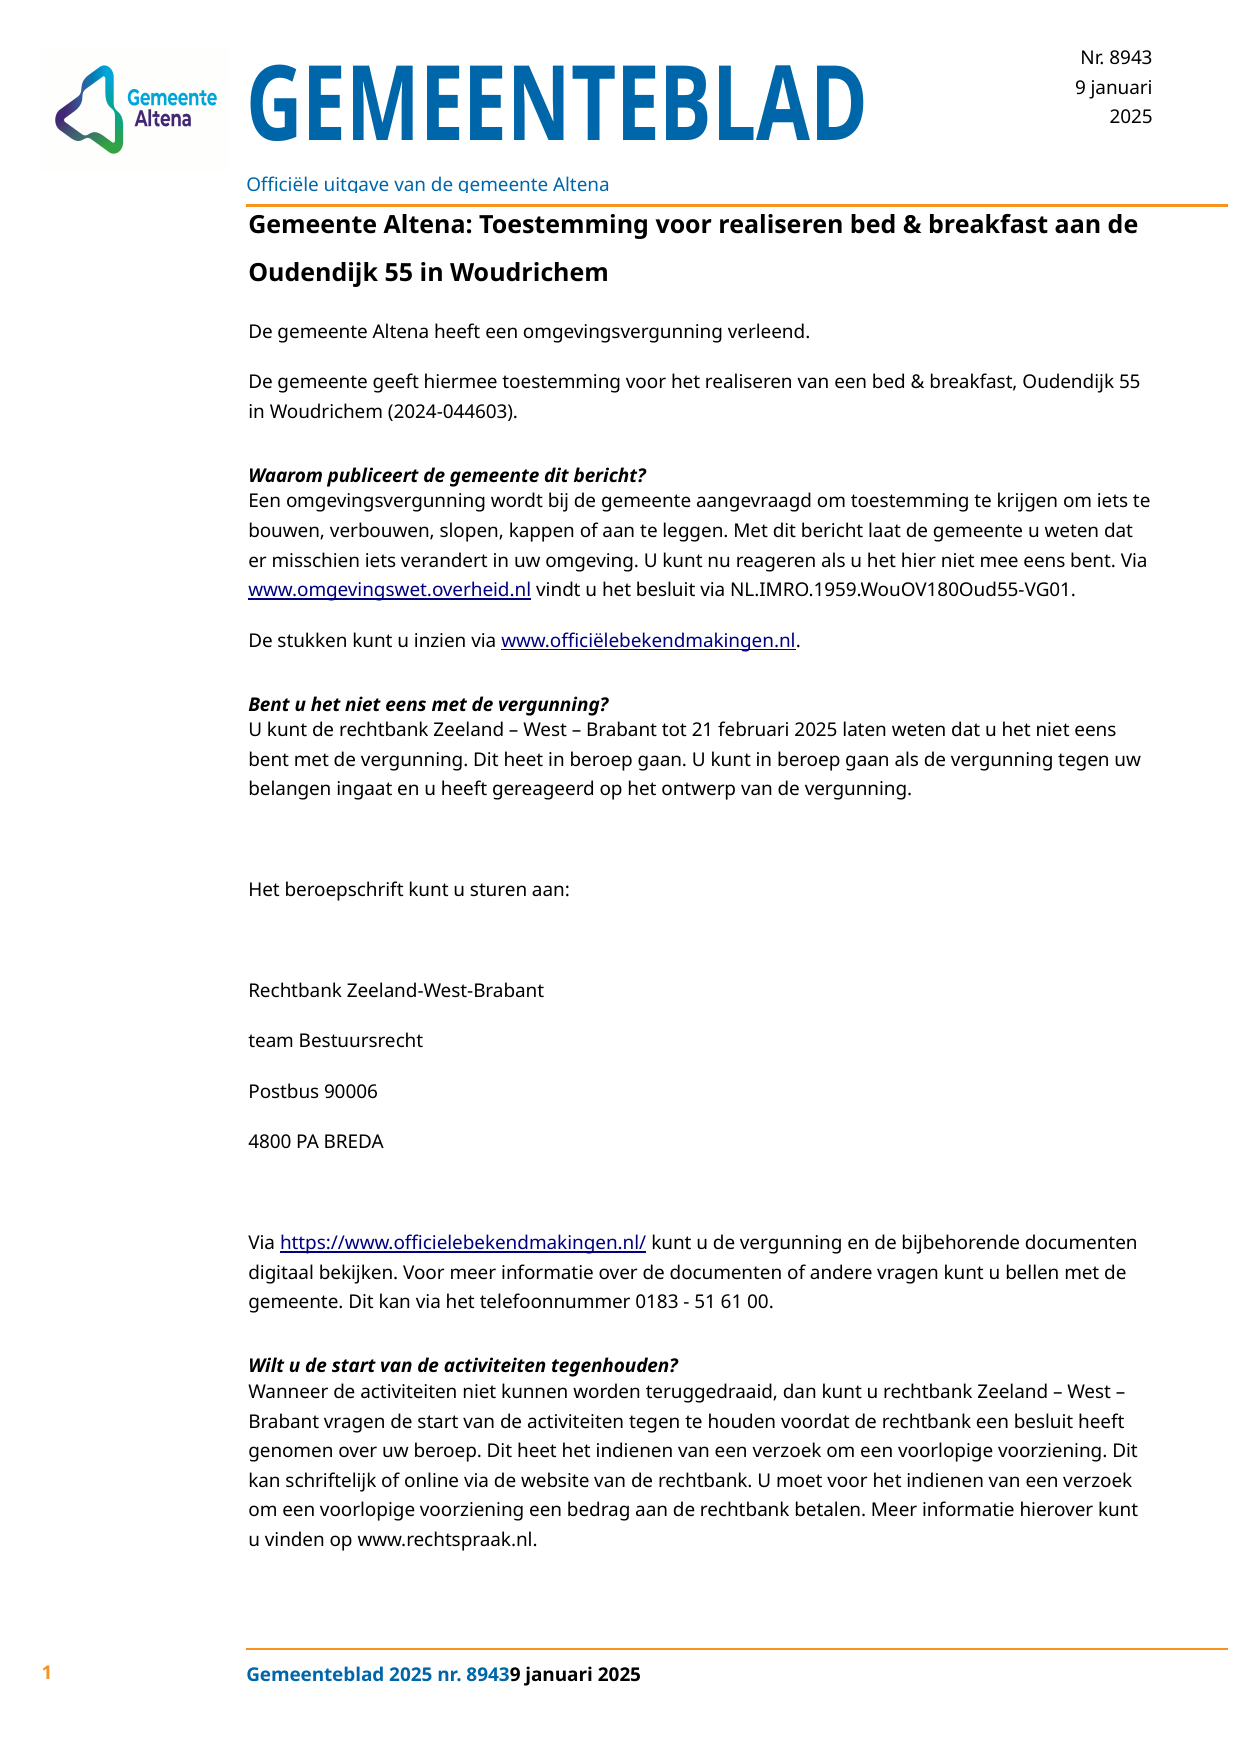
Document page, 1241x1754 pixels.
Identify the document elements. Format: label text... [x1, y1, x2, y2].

text team Bestuursrecht [248, 1028, 1152, 1053]
text De stukken kunt u inzien via www.officiëlebekendmakingen.nl. [248, 627, 1152, 652]
picture [41, 47, 231, 172]
text Waarom publiceert de gemeente dit bericht? [248, 462, 1152, 488]
text Gemeente Altena: Toestemming voor realiseren bed & breakfast aan de Oudendijk 55 in Woudrichem [248, 207, 1152, 288]
text Rechtbank Zeeland-West-Brabant [248, 977, 1152, 1003]
text Een omgevingsvergunning wordt bij de gemeente aangevraagd om toestemming te krijgen om iets te bouwen, verbouwen, slopen, kappen of aan te leggen. Met dit bericht laat de gemeente u weten dat er misschien iets verandert in uw omgeving. U kunt nu reageren als u het hier niet mee eens bent. Via www.omgevingswet.overheid.nl vindt u het besluit via NL.IMRO.1959.WouOV180Oud55-VG01. [248, 488, 1152, 602]
text De gemeente Altena heeft een omgevingsvergunning verleend. [248, 318, 1152, 344]
text Wilt u de start van de activiteiten tegenhouden? [248, 1352, 1152, 1378]
text Het beroepschrift kunt u sturen aan: [248, 876, 1152, 902]
text Wanneer de activiteiten niet kunnen worden teruggedraaid, dan kunt u rechtbank Zeeland – West – Brabant vragen de start van de activiteiten tegen te houden voordat de rechtbank een besluit heeft genomen over uw beroep. Dit heet het indienen van een verzoek om een voorlopige voorziening. Dit kan schriftelijk of online via de website van de rechtbank. U moet voor het indienen van een verzoek om een voorlopige voorziening een bedrag aan de rechtbank betalen. Meer informatie hierover kunt u vinden op www.rechtspraak.nl. [248, 1378, 1152, 1552]
text Bent u het niet eens met de vergunning? [248, 691, 1152, 716]
text Postbus 90006 [248, 1078, 1152, 1104]
text Via https://www.officielebekendmakingen.nl/ kunt u de vergunning en de bijbehorende documenten digitaal bekijken. Voor meer informatie over de documenten of andere vragen kunt u bellen met de gemeente. Dit kan via het telefoonnummer 0183 - 51 61 00. [248, 1229, 1152, 1314]
text De gemeente geeft hiermee toestemming voor het realiseren van een bed & breakfast, Oudendijk 55 in Woudrichem (2024-044603). [248, 368, 1152, 424]
text 4800 PA BREDA [248, 1128, 1152, 1154]
text U kunt de rechtbank Zeeland – West – Brabant tot 21 februari 2025 laten weten dat u het niet eens bent met de vergunning. Dit heet in beroep gaan. U kunt in beroep gaan als de vergunning tegen uw belangen ingaat en u heeft gereageerd op het ontwerp van de vergunning. [248, 716, 1152, 801]
